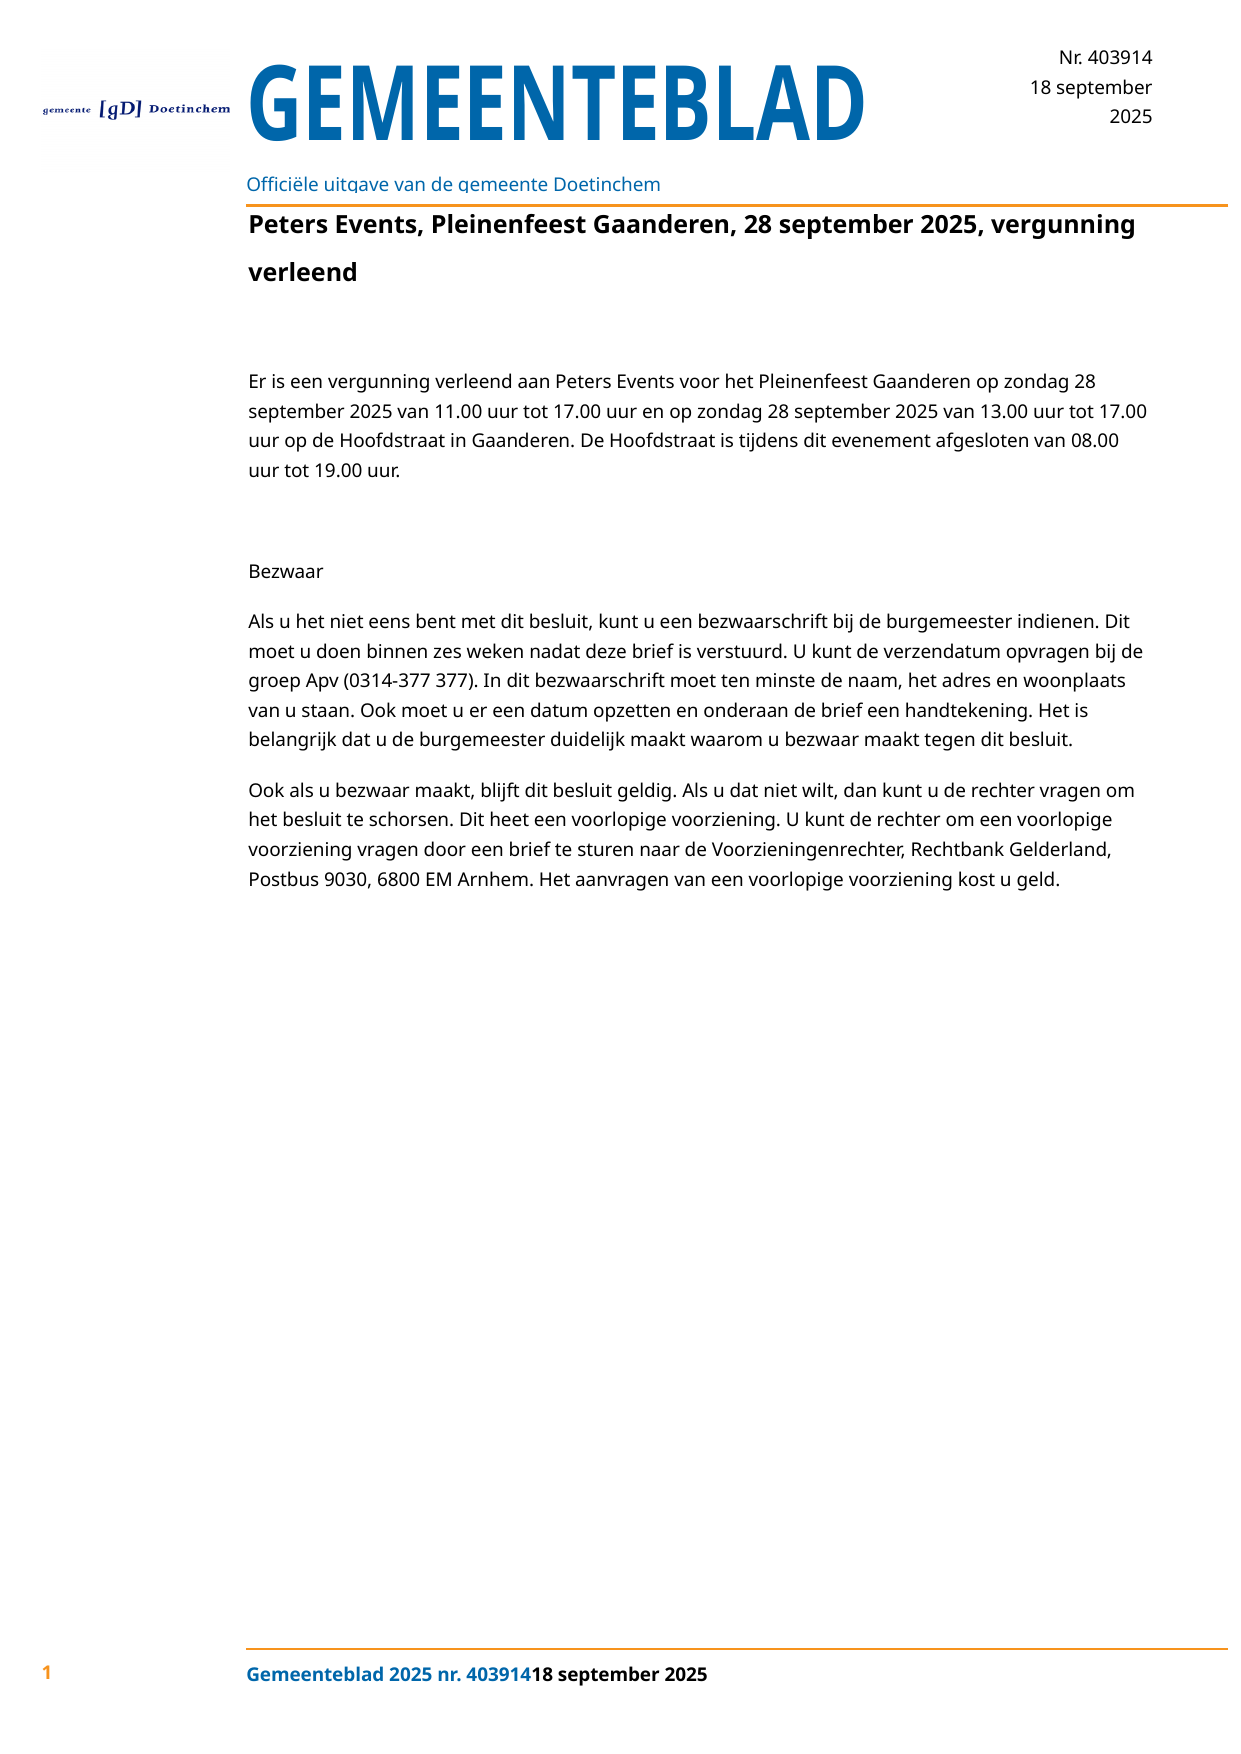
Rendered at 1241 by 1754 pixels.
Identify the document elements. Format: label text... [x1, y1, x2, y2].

text Peters Events, Pleinenfeest Gaanderen, 28 september 2025, vergunning verleend [248, 207, 1152, 288]
text Bezwaar [248, 558, 1152, 584]
picture [41, 47, 231, 172]
text Ook als u bezwaar maakt, blijft dit besluit geldig. Als u dat niet wilt, dan kunt u de rechter vragen om het besluit te schorsen. Dit heet een voorlopige voorziening. U kunt de rechter om een voorlopige voorziening vragen door een brief te sturen naar de Voorzieningenrechter, Rechtbank Gelderland, Postbus 9030, 6800 EM Arnhem. Het aanvragen van een voorlopige voorziening kost u geld. [248, 777, 1152, 892]
text Er is een vergunning verleend aan Peters Events voor het Pleinenfeest Gaanderen op zondag 28 september 2025 van 11.00 uur tot 17.00 uur en op zondag 28 september 2025 van 13.00 uur tot 17.00 uur op de Hoofdstraat in Gaanderen. De Hoofdstraat is tijdens dit evenement afgesloten van 08.00 uur tot 19.00 uur. [248, 368, 1152, 483]
text Als u het niet eens bent met dit besluit, kunt u een bezwaarschrift bij de burgemeester indienen. Dit moet u doen binnen zes weken nadat deze brief is verstuurd. U kunt de verzendatum opvragen bij de groep Apv (0314-377 377). In dit bezwaarschrift moet ten minste de naam, het adres en woonplaats van u staan. Ook moet u er een datum opzetten en onderaan de brief een handtekening. Het is belangrijk dat u de burgemeester duidelijk maakt waarom u bezwaar maakt tegen dit besluit. [248, 608, 1152, 752]
